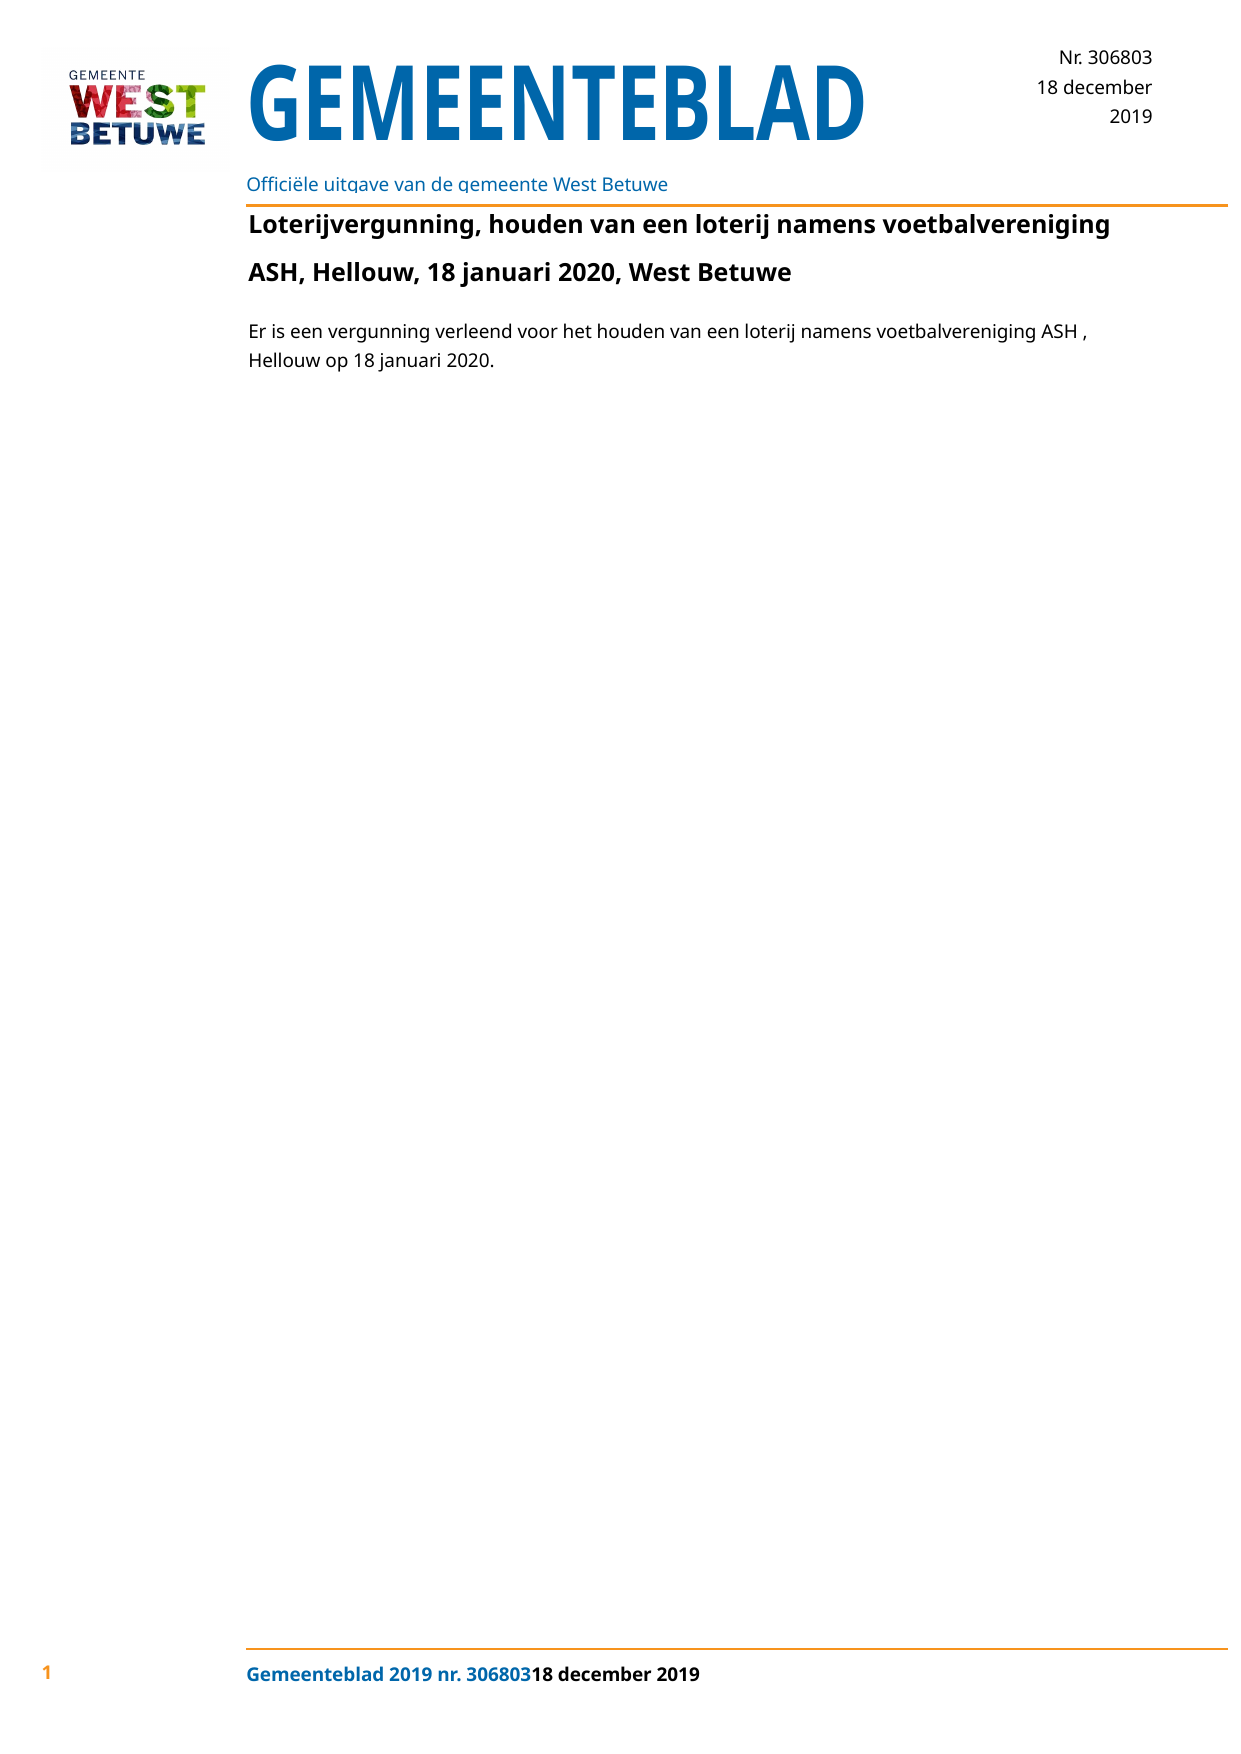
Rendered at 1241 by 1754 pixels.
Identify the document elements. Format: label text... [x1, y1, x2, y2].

text Er is een vergunning verleend voor het houden van een loterij namens voetbalvereniging ASH , Hellouw op 18 januari 2020. [248, 318, 1152, 373]
picture [41, 47, 231, 172]
text Loterijvergunning, houden van een loterij namens voetbalvereniging ASH, Hellouw, 18 januari 2020, West Betuwe [248, 207, 1152, 288]
